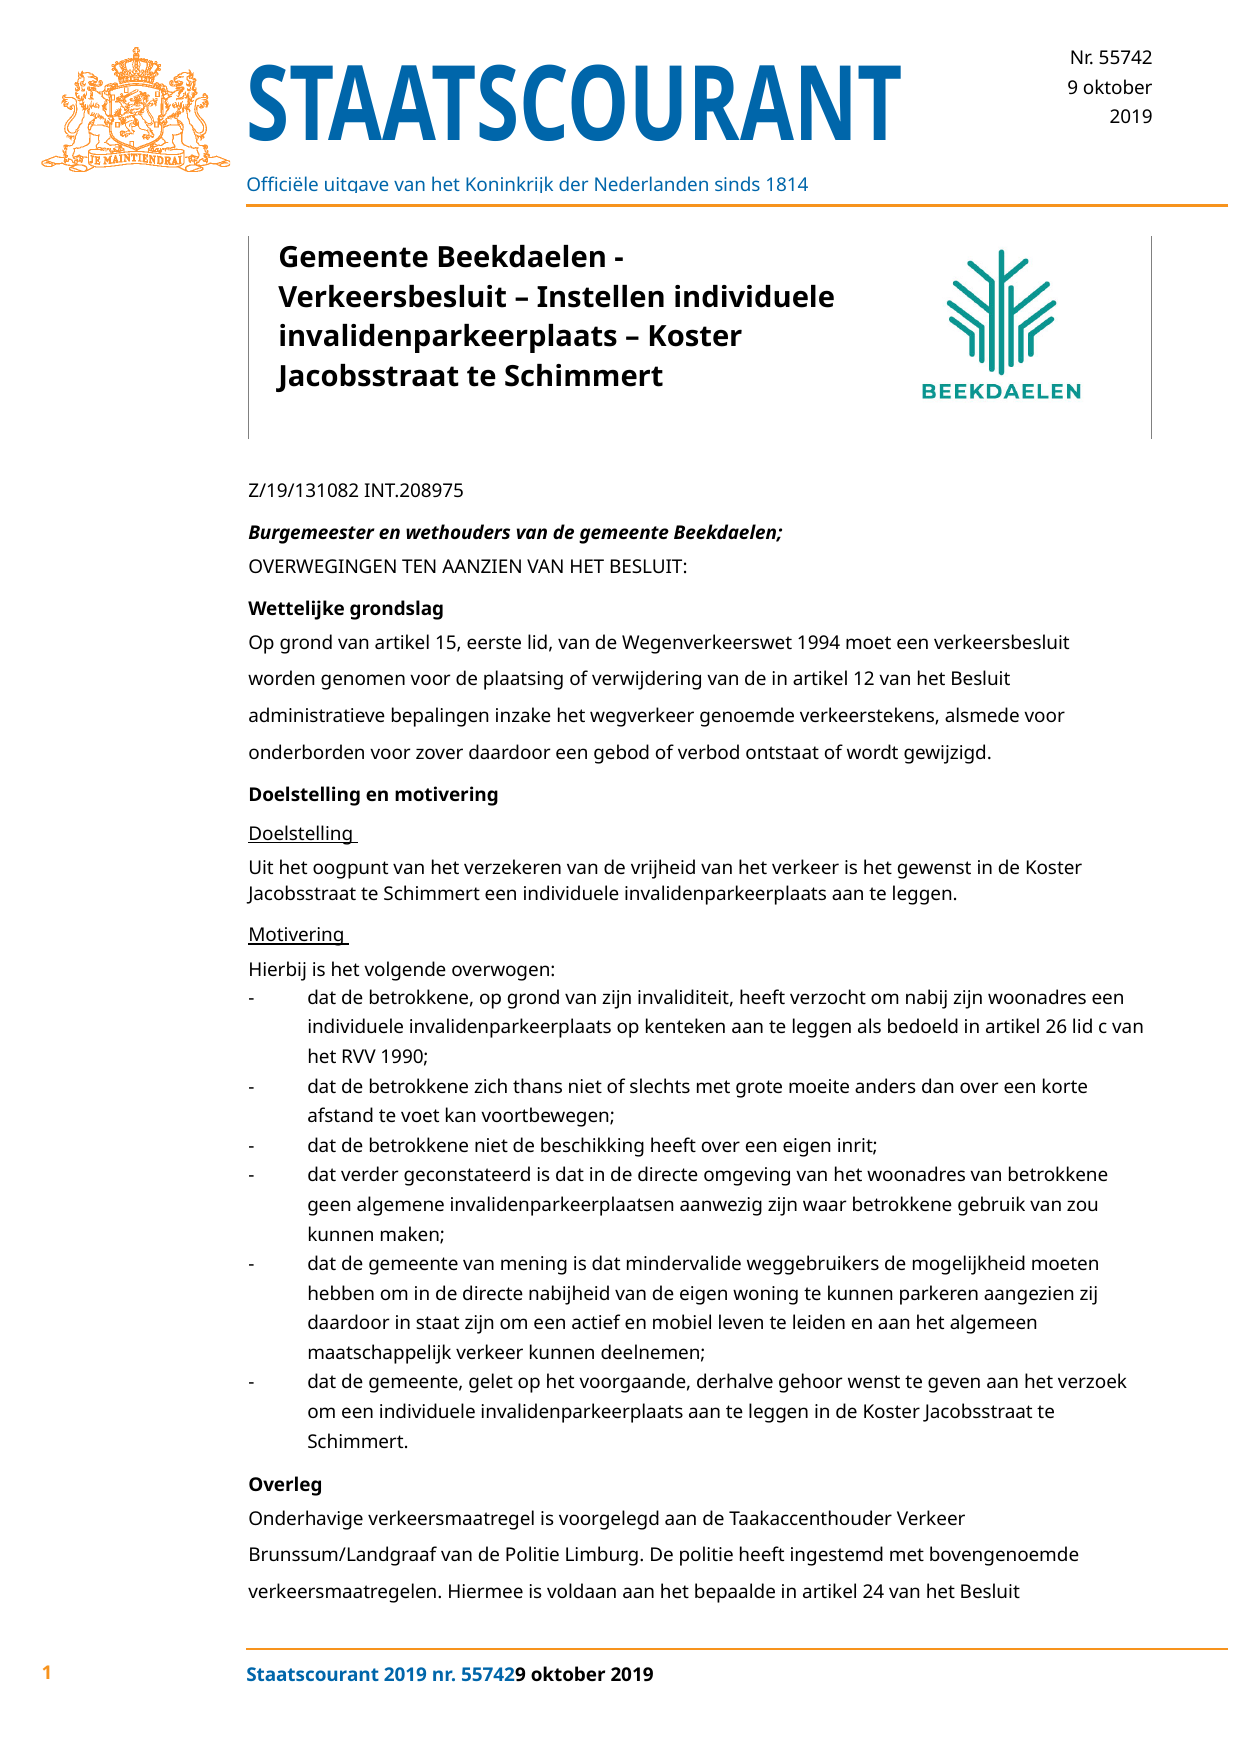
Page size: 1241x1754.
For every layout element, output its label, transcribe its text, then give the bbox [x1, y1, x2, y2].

text Motivering [248, 922, 1152, 947]
list dat verder geconstateerd is dat in de directe omgeving van het woonadres van betrokkene geen algemene invalidenparkeerplaatsen aanwezig zijn waar betrokkene gebruik van zou kunnen maken; [248, 1162, 1152, 1246]
text OVERWEGINGEN TEN AANZIEN VAN HET BESLUIT: [248, 553, 1152, 579]
list dat de gemeente, gelet op het voorgaande, derhalve gehoor wenst te geven aan het verzoek om een individuele invalidenparkeerplaats aan te leggen in de Koster Jacobsstraat te Schimmert. [248, 1369, 1152, 1453]
picture [41, 47, 231, 172]
text verkeersmaatregelen. Hiermee is voldaan aan het bepaalde in artikel 24 van het Besluit [248, 1578, 1152, 1604]
table_header [850, 236, 912, 413]
text Onderhavige verkeersmaatregel is voorgelegd aan de Taakaccenthouder Verkeer [248, 1505, 1152, 1531]
text onderborden voor zover daardoor een gebod of verbod ontstaat of wordt gewijzigd. [248, 739, 1152, 764]
text Brunssum/Landgraaf van de Politie Limburg. De politie heeft ingestemd met bovengenoemde [248, 1542, 1152, 1567]
text Hierbij is het volgende overwogen: [248, 956, 1152, 981]
list dat de betrokkene niet de beschikking heeft over een eigen inrit; [248, 1132, 1152, 1158]
list dat de betrokkene, op grond van zijn invaliditeit, heeft verzocht om nabij zijn woonadres een individuele invalidenparkeerplaats op kenteken aan te leggen als bedoeld in artikel 26 lid c van het RVV 1990; [248, 984, 1152, 1069]
list dat de betrokkene zich thans niet of slechts met grote moeite anders dan over een korte afstand te voet kan voortbewegen; [248, 1073, 1152, 1128]
text worden genomen voor de plaatsing of verwijdering van de in artikel 12 van het Besluit [248, 666, 1152, 691]
picture [912, 236, 1090, 414]
text Burgemeester en wethouders van de gemeente Beekdaelen; [248, 519, 1152, 544]
text Op grond van artikel 15, eerste lid, van de Wegenverkeerswet 1994 moet een verkeersbesluit [248, 629, 1152, 654]
text administratieve bepalingen inzake het wegverkeer genoemde verkeerstekens, alsmede voor [248, 702, 1152, 728]
table_header [850, 414, 1151, 439]
text Doelstelling en motivering [248, 781, 1152, 806]
list dat de gemeente van mening is dat mindervalide weggebruikers de mogelijkheid moeten hebben om in de directe nabijheid van de eigen woning te kunnen parkeren aangezien zij daardoor in staat zijn om een actief en mobiel leven te leiden en aan het algemeen maatschappelijk verkeer kunnen deelnemen; [248, 1250, 1152, 1365]
table_header Gemeente Beekdaelen - Verkeersbesluit – Instellen individuele invalidenparkeerplaats – Koster Jacobsstraat te Schimmert [249, 236, 850, 439]
text Uit het oogpunt van het verzekeren van de vrijheid van het verkeer is het gewenst in de Koster Jacobsstraat te Schimmert een individuele invalidenparkeerplaats aan te leggen. [248, 854, 1152, 906]
text Overleg [248, 1471, 1152, 1497]
text Doelstelling [248, 820, 1152, 846]
text Wettelijke grondslag [248, 595, 1152, 621]
text Z/19/131082 INT.208975 [248, 477, 1152, 503]
table_header [1090, 236, 1151, 413]
